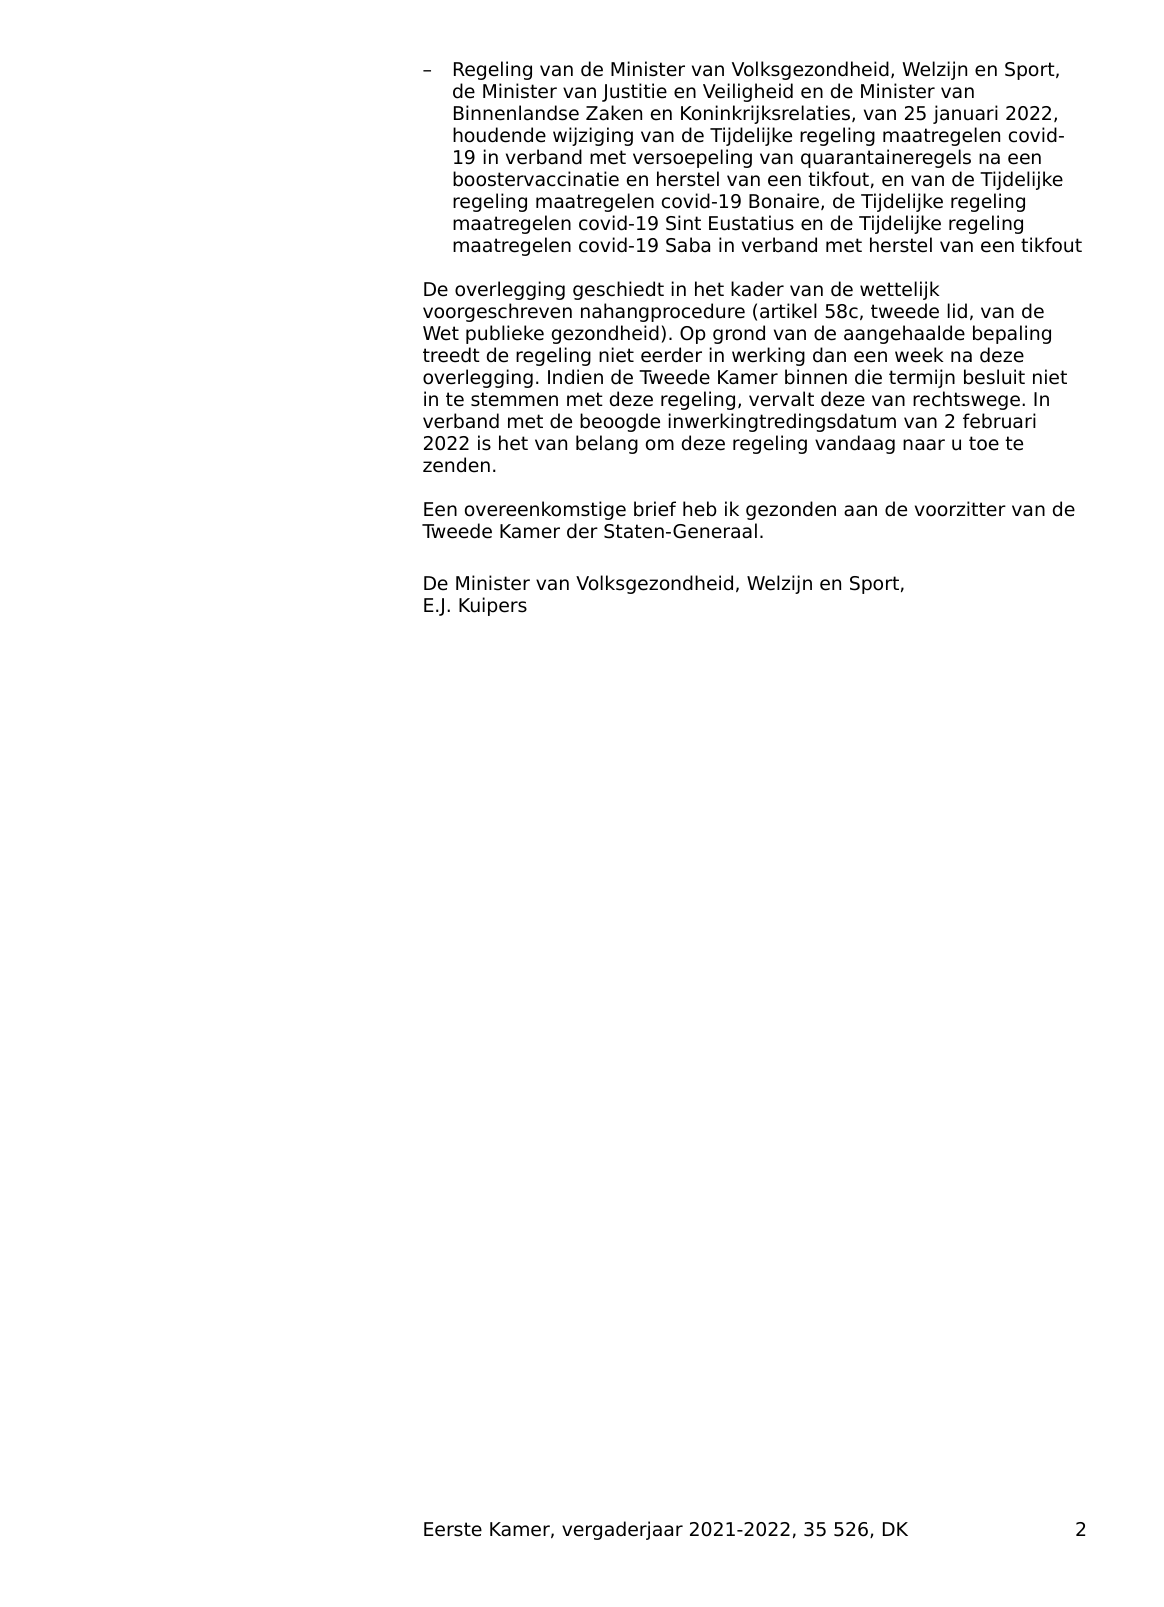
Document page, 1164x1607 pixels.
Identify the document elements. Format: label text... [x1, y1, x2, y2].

text De overlegging geschiedt in het kader van de wettelijk voorgeschreven nahangprocedure (artikel 58c, tweede lid, van de Wet publieke gezondheid). Op grond van de aangehaalde bepaling treedt de regeling niet eerder in werking dan een week na deze overlegging. Indien de Tweede Kamer binnen die termijn besluit niet in te stemmen met deze regeling, vervalt deze van rechtswege. In verband met de beoogde inwerkingtredingsdatum van 2 februari 2022 is het van belang om deze regeling vandaag naar u toe te zenden. [422, 279, 1087, 477]
text De Minister van Volksgezondheid, Welzijn en Sport, E.J. Kuipers [422, 573, 1087, 617]
text Een overeenkomstige brief heb ik gezonden aan de voorzitter van de Tweede Kamer der Staten-Generaal. [422, 499, 1087, 543]
text – Regeling van de Minister van Volksgezondheid, Welzijn en Sport, de Minister van Justitie en Veiligheid en de Minister van Binnenlandse Zaken en Koninkrijksrelaties, van 25 januari 2022, houdende wijziging van de Tijdelijke regeling maatregelen covid-19 in verband met versoepeling van quarantaineregels na een boostervaccinatie en herstel van een tikfout, en van de Tijdelijke regeling maatregelen covid-19 Bonaire, de Tijdelijke regeling maatregelen covid-19 Sint Eustatius en de Tijdelijke regeling maatregelen covid-19 Saba in verband met herstel van een tikfout [422, 59, 1087, 257]
